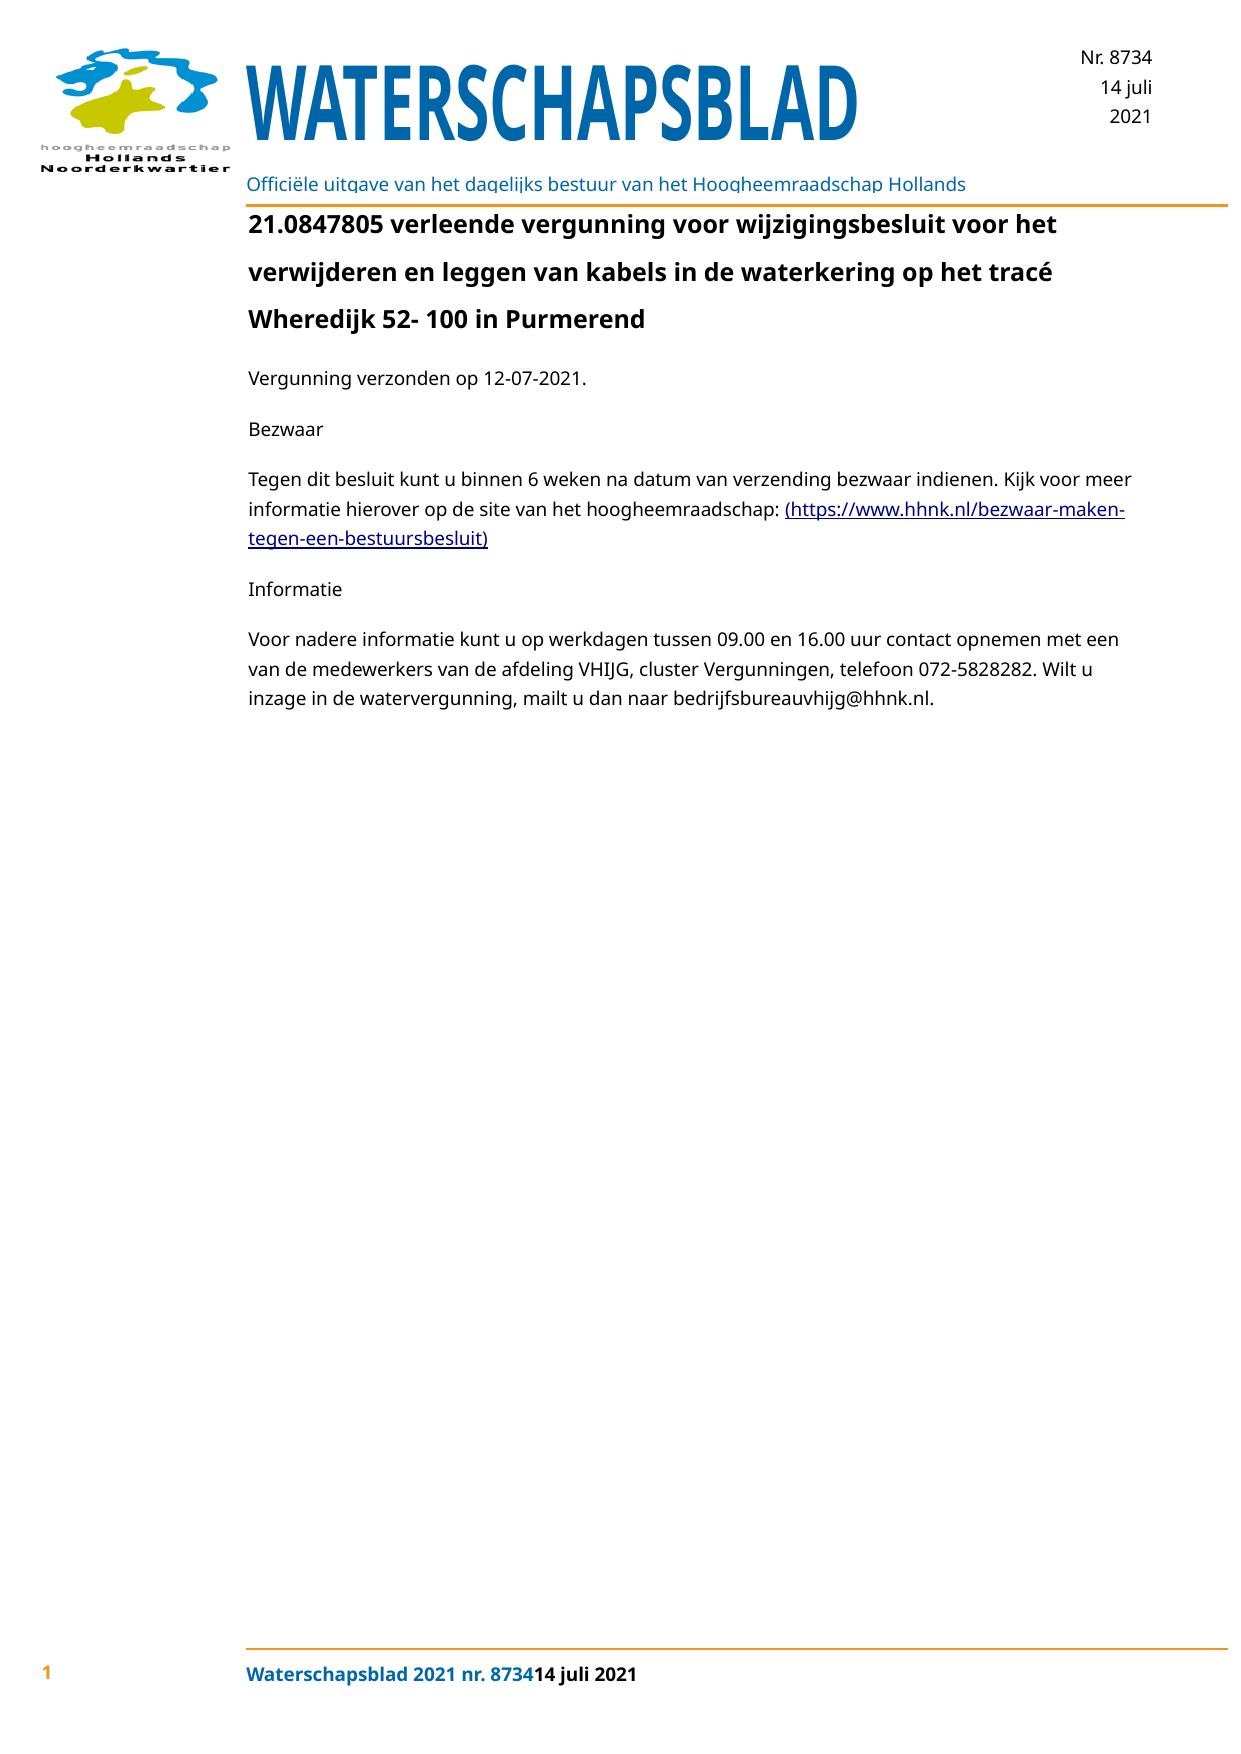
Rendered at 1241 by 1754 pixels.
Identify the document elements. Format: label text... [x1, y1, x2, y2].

text Voor nadere informatie kunt u op werkdagen tussen 09.00 en 16.00 uur contact opnemen met een van de medewerkers van de afdeling VHIJG, cluster Vergunningen, telefoon 072-5828282. Wilt u inzage in de watervergunning, mailt u dan naar bedrijfsbureauvhijg@hhnk.nl. [248, 626, 1152, 711]
picture [41, 47, 231, 172]
text Vergunning verzonden op 12-07-2021. [248, 366, 1152, 391]
text Informatie [248, 576, 1152, 602]
text 21.0847805 verleende vergunning voor wijzigingsbesluit voor het verwijderen en leggen van kabels in de waterkering op het tracé Wheredijk 52- 100 in Purmerend [248, 207, 1152, 336]
text Tegen dit besluit kunt u binnen 6 weken na datum van verzending bezwaar indienen. Kijk voor meer informatie hierover op de site van het hoogheemraadschap: (https://www.hhnk.nl/bezwaar-maken-tegen-een-bestuursbesluit) [248, 466, 1152, 551]
text Bezwaar [248, 416, 1152, 442]
